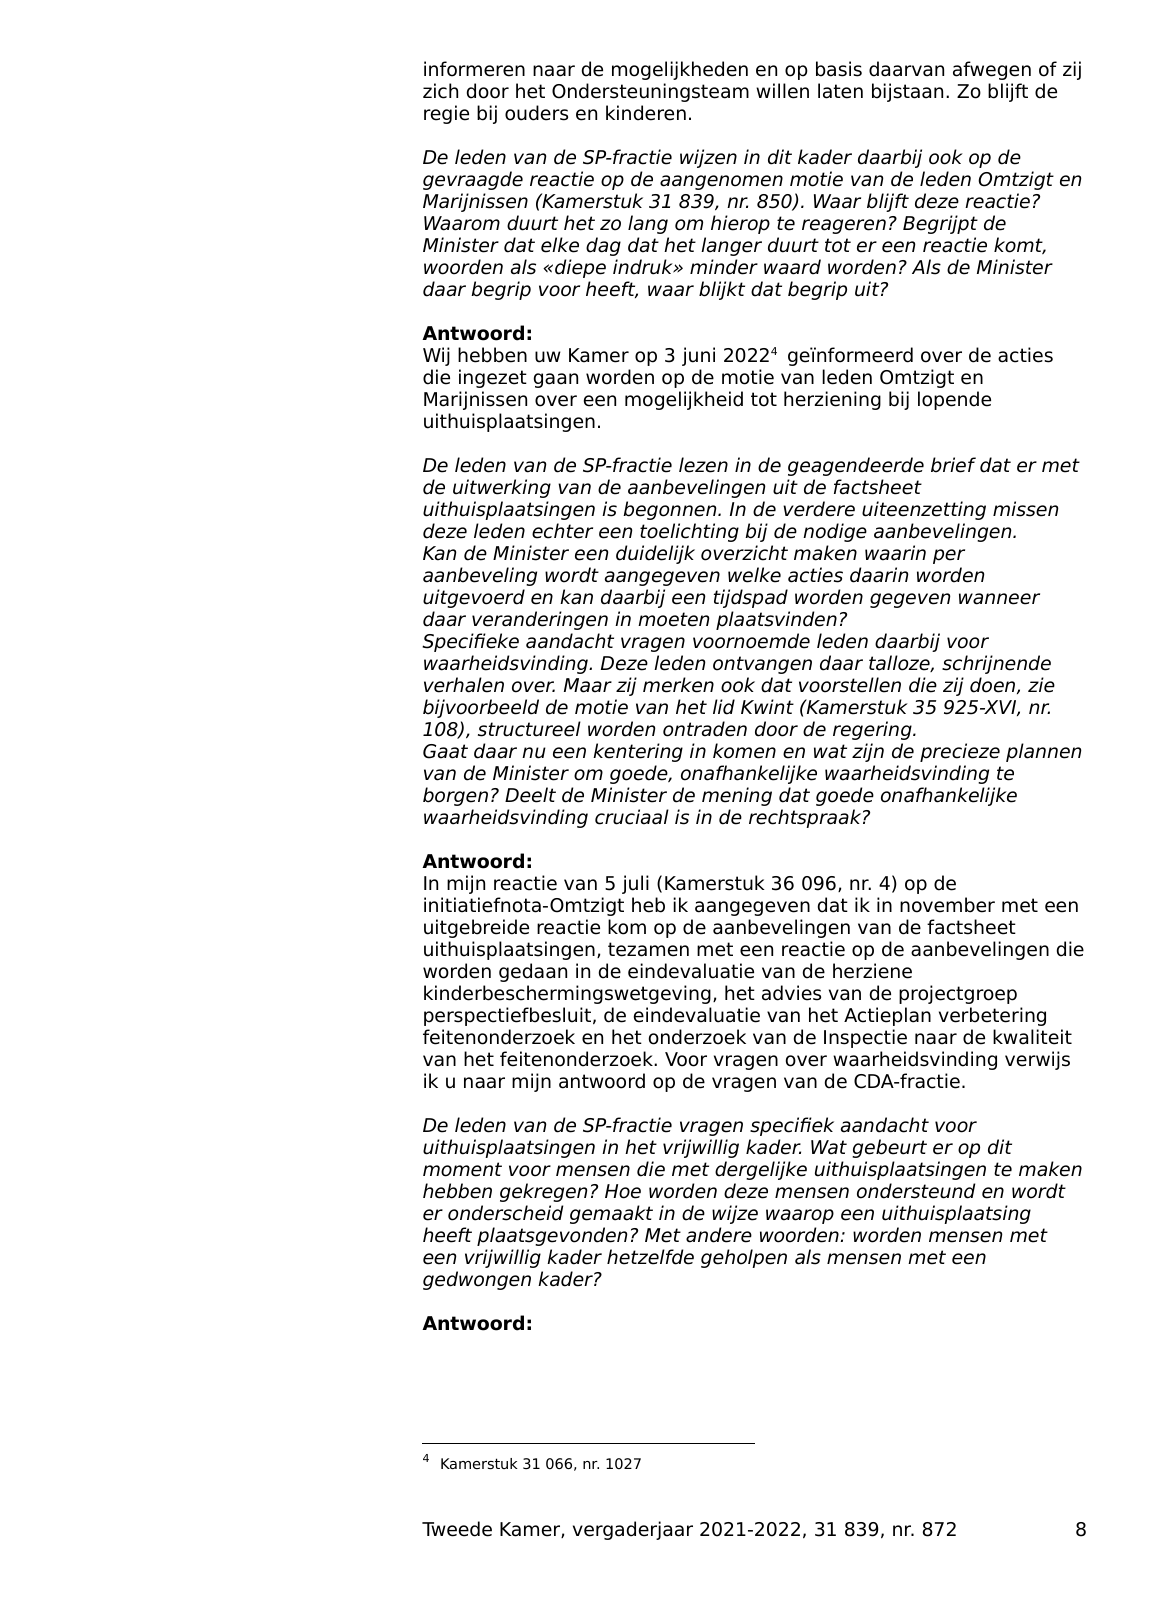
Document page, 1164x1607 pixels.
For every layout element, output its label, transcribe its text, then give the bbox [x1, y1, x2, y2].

text Antwoord: [422, 851, 1087, 873]
text In mijn reactie van 5 juli (Kamerstuk 36 096, nr. 4) op de initiatiefnota-Omtzigt heb ik aangegeven dat ik in november met een uitgebreide reactie kom op de aanbevelingen van de factsheet uithuisplaatsingen, tezamen met een reactie op de aanbevelingen die worden gedaan in de eindevaluatie van de herziene kinderbeschermingswetgeving, het advies van de projectgroep perspectiefbesluit, de eindevaluatie van het Actieplan verbetering feitenonderzoek en het onderzoek van de Inspectie naar de kwaliteit van het feitenonderzoek. Voor vragen over waarheidsvinding verwijs ik u naar mijn antwoord op de vragen van de CDA-fractie. [422, 873, 1087, 1093]
text Antwoord: [422, 1313, 1087, 1335]
text informeren naar de mogelijkheden en op basis daarvan afwegen of zij zich door het Ondersteuningsteam willen laten bijstaan. Zo blijft de regie bij ouders en kinderen. [422, 59, 1087, 125]
text De leden van de SP-fractie lezen in de geagendeerde brief dat er met de uitwerking van de aanbevelingen uit de factsheet uithuisplaatsingen is begonnen. In de verdere uiteenzetting missen deze leden echter een toelichting bij de nodige aanbevelingen. [422, 455, 1087, 543]
text Antwoord: [422, 323, 1087, 345]
text Kan de Minister een duidelijk overzicht maken waarin per aanbeveling wordt aangegeven welke acties daarin worden uitgevoerd en kan daarbij een tijdspad worden gegeven wanneer daar veranderingen in moeten plaatsvinden? [422, 543, 1087, 631]
text Wij hebben uw Kamer op 3 juni 2022 geïnformeerd over de acties die ingezet gaan worden op de motie van leden Omtzigt en Marijnissen over een mogelijkheid tot herziening bij lopende uithuisplaatsingen. [422, 345, 1087, 433]
text De leden van de SP-fractie wijzen in dit kader daarbij ook op de gevraagde reactie op de aangenomen motie van de leden Omtzigt en Marijnissen (Kamerstuk 31 839, nr. 850). Waar blijft deze reactie? Waarom duurt het zo lang om hierop te reageren? Begrijpt de Minister dat elke dag dat het langer duurt tot er een reactie komt, woorden als «diepe indruk» minder waard worden? Als de Minister daar begrip voor heeft, waar blijkt dat begrip uit? [422, 147, 1087, 301]
text Specifieke aandacht vragen voornoemde leden daarbij voor waarheidsvinding. Deze leden ontvangen daar talloze, schrijnende verhalen over. Maar zij merken ook dat voorstellen die zij doen, zie bijvoorbeeld de motie van het lid Kwint (Kamerstuk 35 925-XVI, nr. 108), structureel worden ontraden door de regering. [422, 631, 1087, 741]
text Gaat daar nu een kentering in komen en wat zijn de precieze plannen van de Minister om goede, onafhankelijke waarheidsvinding te borgen? Deelt de Minister de mening dat goede onafhankelijke waarheidsvinding cruciaal is in de rechtspraak? [422, 741, 1087, 829]
text De leden van de SP-fractie vragen specifiek aandacht voor uithuisplaatsingen in het vrijwillig kader. Wat gebeurt er op dit moment voor mensen die met dergelijke uithuisplaatsingen te maken hebben gekregen? Hoe worden deze mensen ondersteund en wordt er onderscheid gemaakt in de wijze waarop een uithuisplaatsing heeft plaatsgevonden? Met andere woorden: worden mensen met een vrijwillig kader hetzelfde geholpen als mensen met een gedwongen kader? [422, 1115, 1087, 1291]
text Kamerstuk 31 066, nr. 1027 [422, 1452, 1087, 1474]
